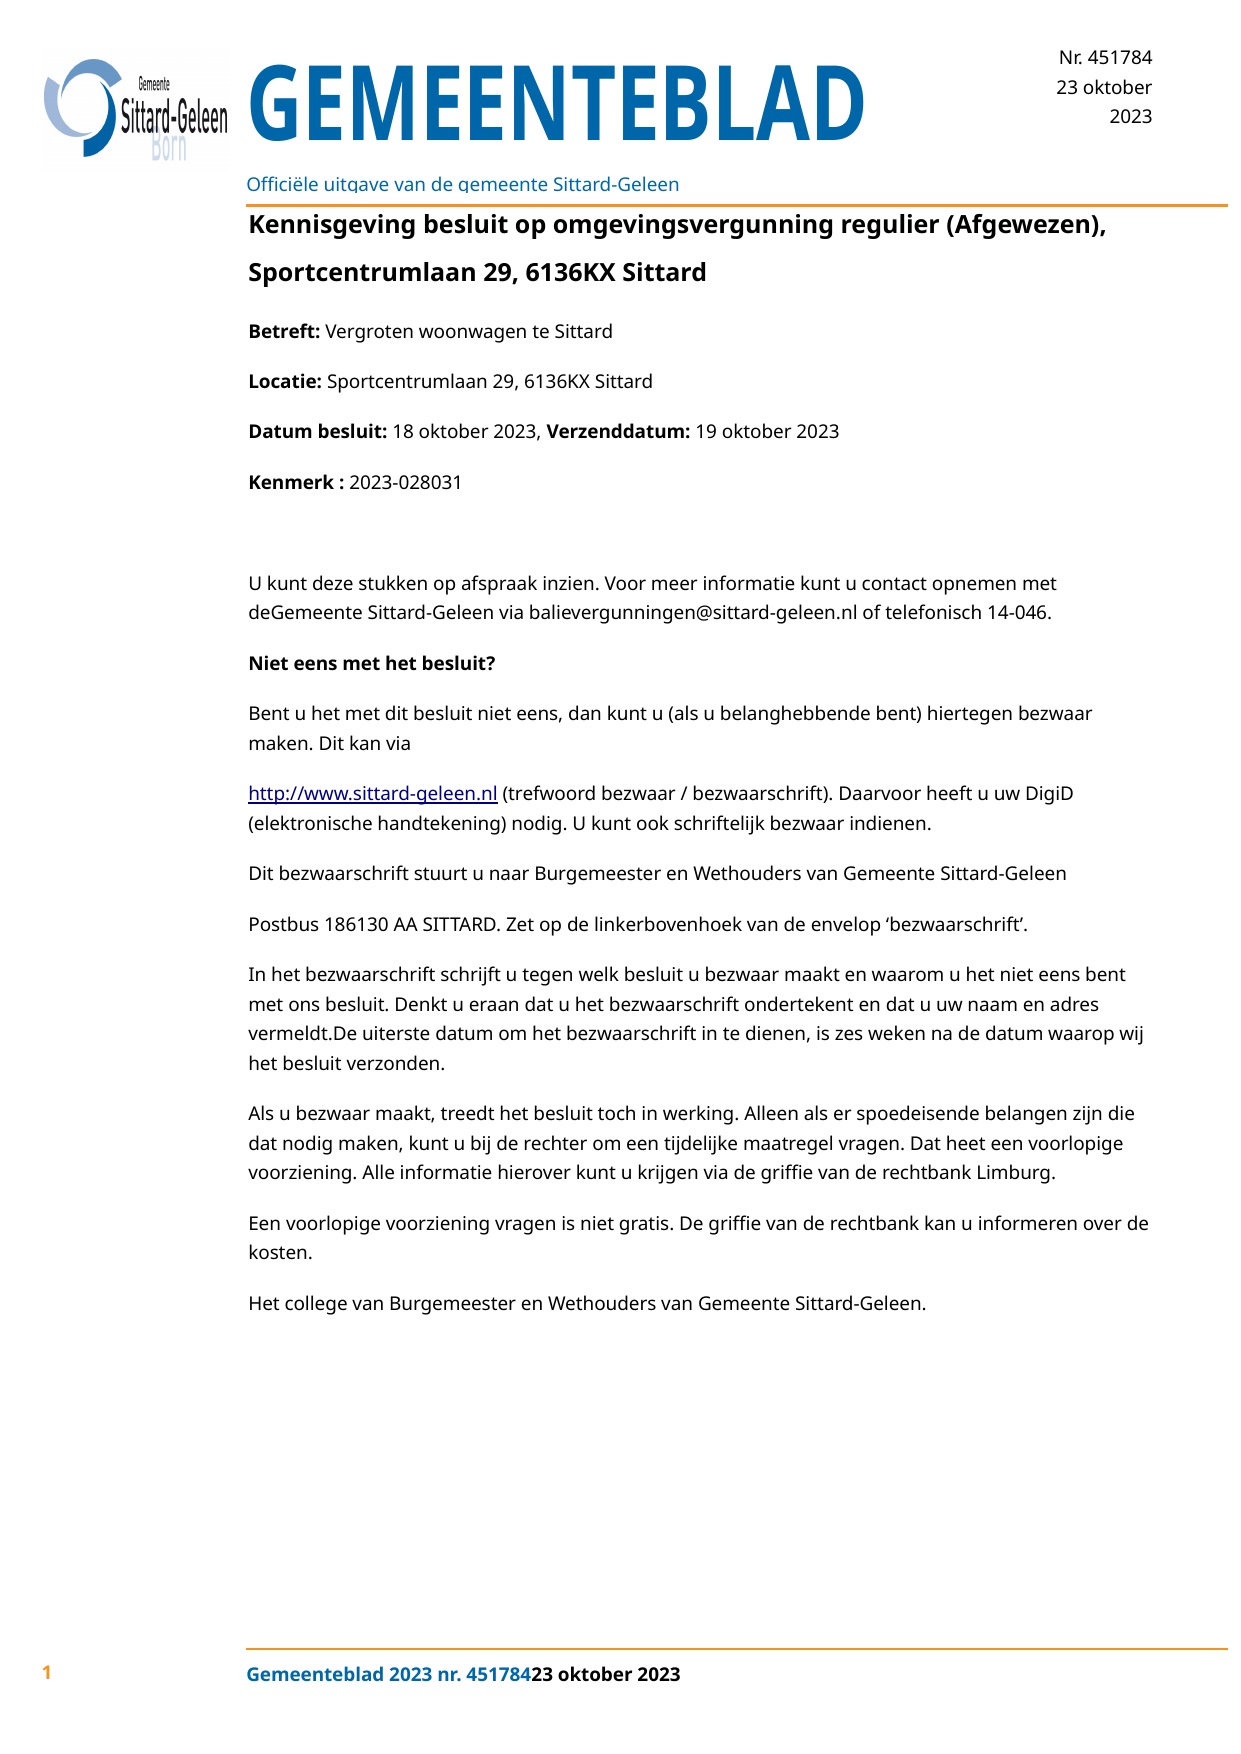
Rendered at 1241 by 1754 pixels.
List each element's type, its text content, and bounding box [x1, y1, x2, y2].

text Datum besluit: 18 oktober 2023, Verzenddatum: 19 oktober 2023 [248, 419, 1152, 444]
text Locatie: Sportcentrumlaan 29, 6136KX Sittard [248, 368, 1152, 394]
text Als u bezwaar maakt, treedt het besluit toch in werking. Alleen als er spoedeisende belangen zijn die dat nodig maken, kunt u bij de rechter om een tijdelijke maatregel vragen. Dat heet een voorlopige voorziening. Alle informatie hierover kunt u krijgen via de griffie van de rechtbank Limburg. [248, 1100, 1152, 1185]
text Betreft: Vergroten woonwagen te Sittard [248, 318, 1152, 344]
text In het bezwaarschrift schrijft u tegen welk besluit u bezwaar maakt en waarom u het niet eens bent met ons besluit. Denkt u eraan dat u het bezwaarschrift ondertekent en dat u uw naam en adres vermeldt.De uiterste datum om het bezwaarschrift in te dienen, is zes weken na de datum waarop wij het besluit verzonden. [248, 961, 1152, 1076]
picture [41, 47, 231, 172]
text Het college van Burgemeester en Wethouders van Gemeente Sittard-Geleen. [248, 1290, 1152, 1316]
text Bent u het met dit besluit niet eens, dan kunt u (als u belanghebbende bent) hiertegen bezwaar maken. Dit kan via [248, 700, 1152, 756]
text Dit bezwaarschrift stuurt u naar Burgemeester en Wethouders van Gemeente Sittard-Geleen [248, 860, 1152, 886]
text Niet eens met het besluit? [248, 650, 1152, 676]
text http://www.sittard-geleen.nl (trefwoord bezwaar / bezwaarschrift). Daarvoor heeft u uw DigiD (elektronische handtekening) nodig. U kunt ook schriftelijk bezwaar indienen. [248, 780, 1152, 836]
text Een voorlopige voorziening vragen is niet gratis. De griffie van de rechtbank kan u informeren over de kosten. [248, 1210, 1152, 1265]
text Kennisgeving besluit op omgevingsvergunning regulier (Afgewezen), Sportcentrumlaan 29, 6136KX Sittard [248, 207, 1152, 288]
text Kenmerk : 2023-028031 [248, 469, 1152, 495]
text Postbus 186130 AA SITTARD. Zet op de linkerbovenhoek van de envelop ‘bezwaarschrift’. [248, 911, 1152, 937]
text U kunt deze stukken op afspraak inzien. Voor meer informatie kunt u contact opnemen met deGemeente Sittard-Geleen via balievergunningen@sittard-geleen.nl of telefonisch 14-046. [248, 570, 1152, 625]
